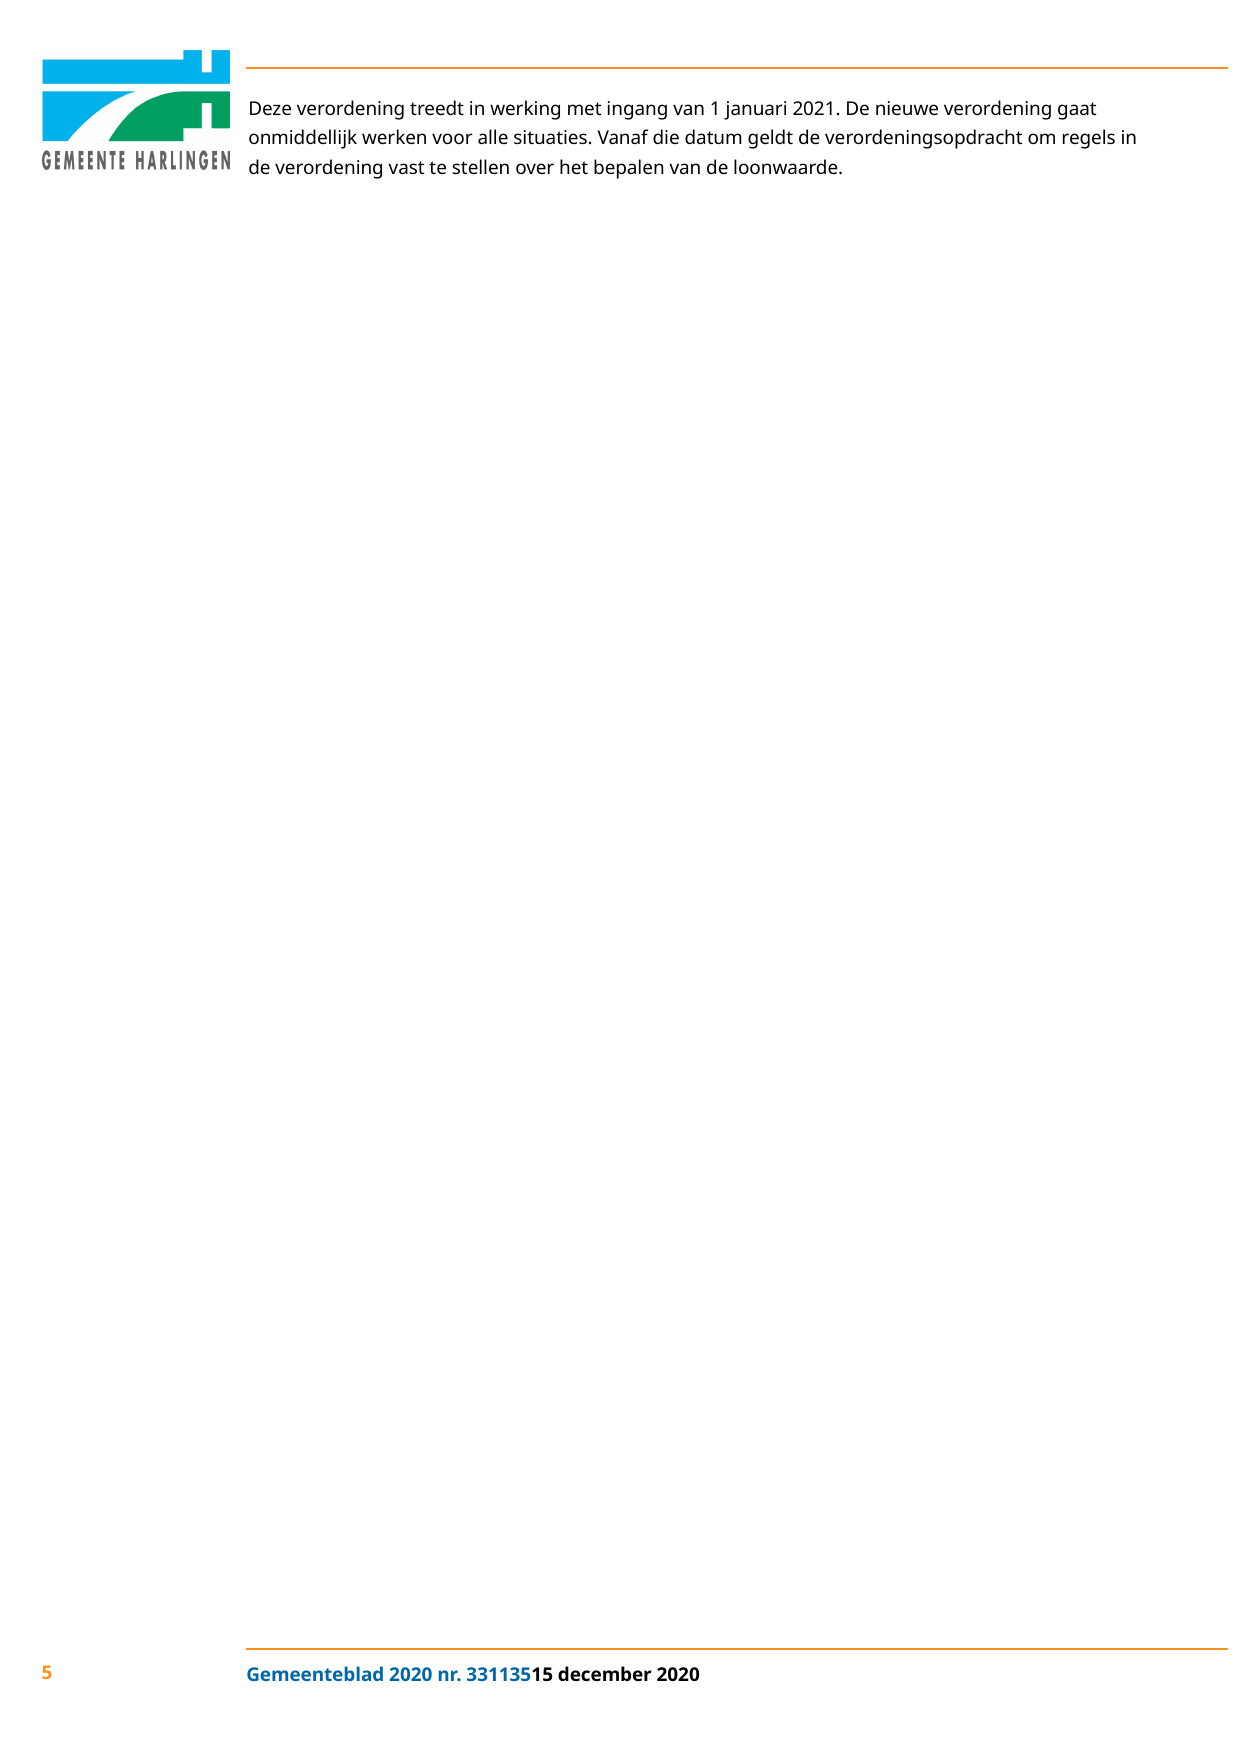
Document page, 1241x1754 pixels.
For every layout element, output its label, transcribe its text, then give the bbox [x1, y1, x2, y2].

picture [41, 47, 231, 172]
text Deze verordening treedt in werking met ingang van 1 januari 2021. De nieuwe verordening gaat onmiddellijk werken voor alle situaties. Vanaf die datum geldt de verordeningsopdracht om regels in de verordening vast te stellen over het bepalen van de loonwaarde. [248, 95, 1152, 180]
